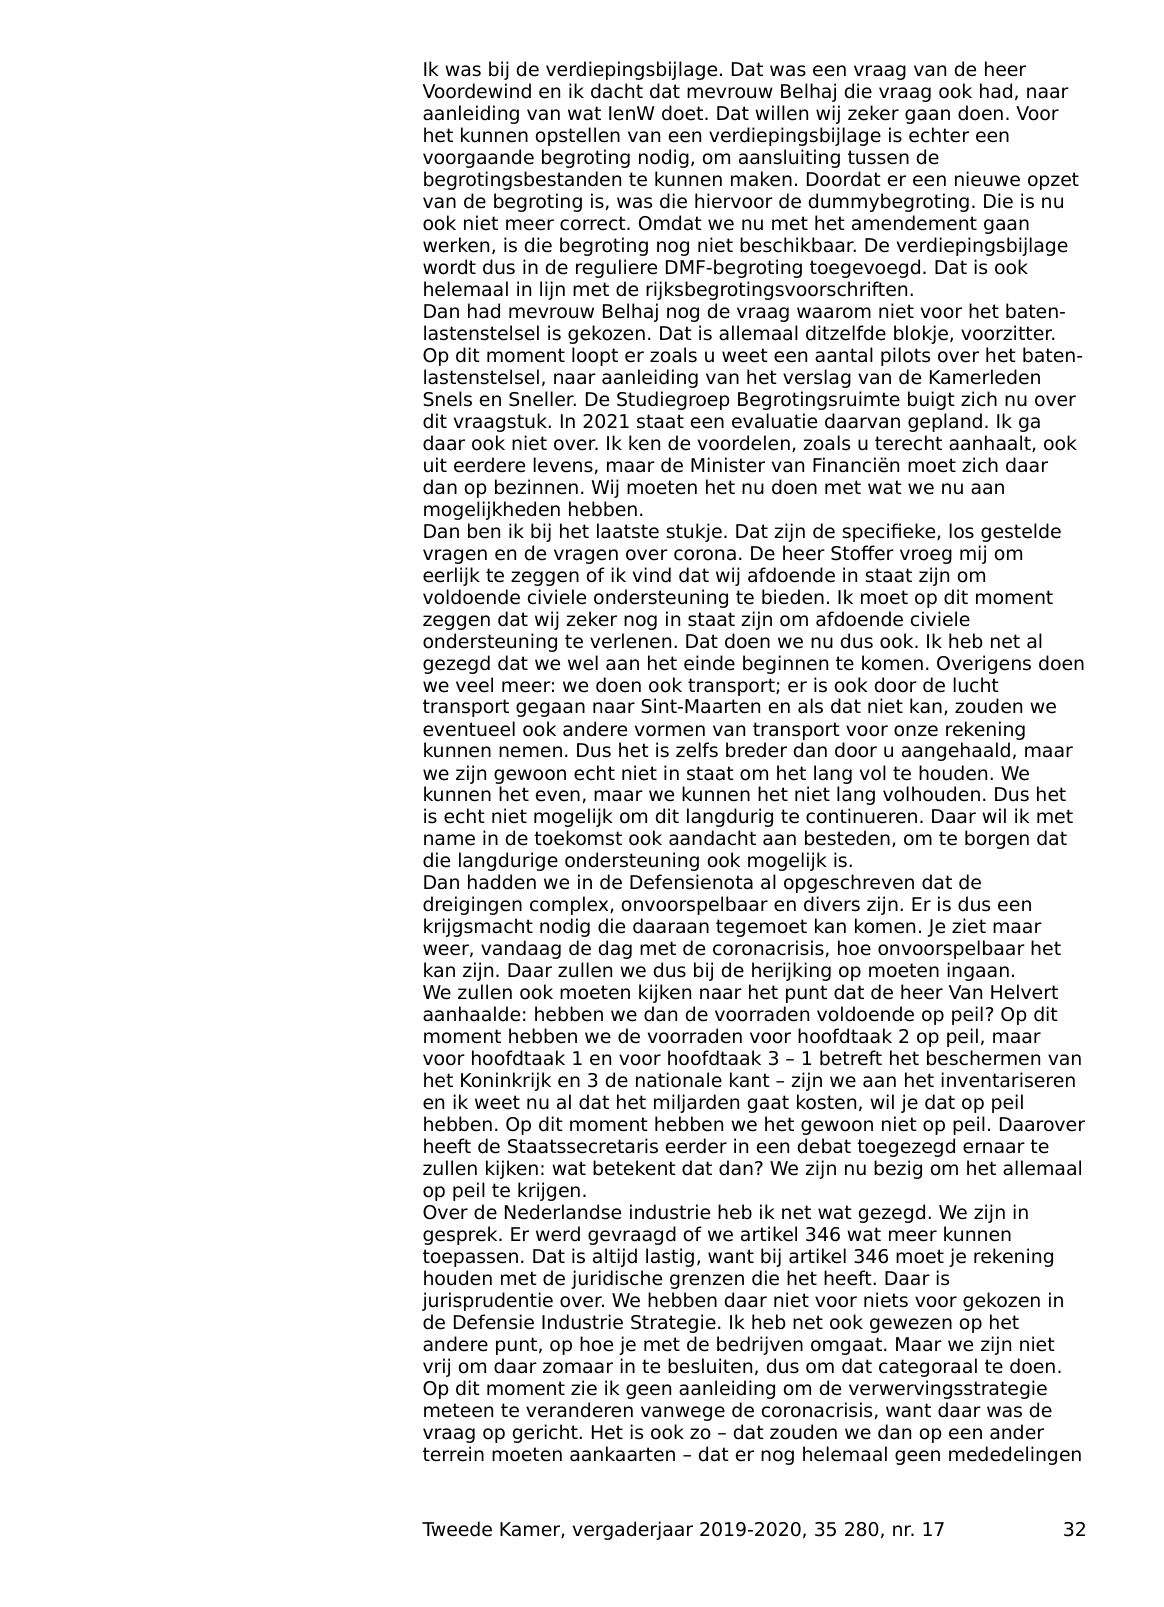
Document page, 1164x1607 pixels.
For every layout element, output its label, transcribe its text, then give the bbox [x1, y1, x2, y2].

text We zullen ook moeten kijken naar het punt dat de heer Van Helvert aanhaalde: hebben we dan de voorraden voldoende op peil? Op dit moment hebben we de voorraden voor hoofdtaak 2 op peil, maar voor hoofdtaak 1 en voor hoofdtaak 3 – 1 betreft het beschermen van het Koninkrijk en 3 de nationale kant – zijn we aan het inventariseren en ik weet nu al dat het miljarden gaat kosten, wil je dat op peil hebben. Op dit moment hebben we het gewoon niet op peil. Daarover heeft de Staatssecretaris eerder in een debat toegezegd ernaar te zullen kijken: wat betekent dat dan? We zijn nu bezig om het allemaal op peil te krijgen. [422, 982, 1087, 1202]
text Dan ben ik bij het laatste stukje. Dat zijn de specifieke, los gestelde vragen en de vragen over corona. De heer Stoffer vroeg mij om eerlijk te zeggen of ik vind dat wij afdoende in staat zijn om voldoende civiele ondersteuning te bieden. Ik moet op dit moment zeggen dat wij zeker nog in staat zijn om afdoende civiele ondersteuning te verlenen. Dat doen we nu dus ook. Ik heb net al gezegd dat we wel aan het einde beginnen te komen. Overigens doen we veel meer: we doen ook transport; er is ook door de lucht transport gegaan naar Sint-Maarten en als dat niet kan, zouden we eventueel ook andere vormen van transport voor onze rekening kunnen nemen. Dus het is zelfs breder dan door u aangehaald, maar we zijn gewoon echt niet in staat om het lang vol te houden. We kunnen het even, maar we kunnen het niet lang volhouden. Dus het is echt niet mogelijk om dit langdurig te continueren. Daar wil ik met name in de toekomst ook aandacht aan besteden, om te borgen dat die langdurige ondersteuning ook mogelijk is. [422, 521, 1087, 872]
text Dan had mevrouw Belhaj nog de vraag waarom niet voor het baten-lastenstelsel is gekozen. Dat is allemaal ditzelfde blokje, voorzitter. Op dit moment loopt er zoals u weet een aantal pilots over het baten-lastenstelsel, naar aanleiding van het verslag van de Kamerleden Snels en Sneller. De Studiegroep Begrotingsruimte buigt zich nu over dit vraagstuk. In 2021 staat een evaluatie daarvan gepland. Ik ga daar ook niet over. Ik ken de voordelen, zoals u terecht aanhaalt, ook uit eerdere levens, maar de Minister van Financiën moet zich daar dan op bezinnen. Wij moeten het nu doen met wat we nu aan mogelijkheden hebben. [422, 301, 1087, 521]
text Ik was bij de verdiepingsbijlage. Dat was een vraag van de heer Voordewind en ik dacht dat mevrouw Belhaj die vraag ook had, naar aanleiding van wat IenW doet. Dat willen wij zeker gaan doen. Voor het kunnen opstellen van een verdiepingsbijlage is echter een voorgaande begroting nodig, om aansluiting tussen de begrotingsbestanden te kunnen maken. Doordat er een nieuwe opzet van de begroting is, was die hiervoor de dummybegroting. Die is nu ook niet meer correct. Omdat we nu met het amendement gaan werken, is die begroting nog niet beschikbaar. De verdiepingsbijlage wordt dus in de reguliere DMF-begroting toegevoegd. Dat is ook helemaal in lijn met de rijksbegrotingsvoorschriften. [422, 59, 1087, 301]
text Over de Nederlandse industrie heb ik net wat gezegd. We zijn in gesprek. Er werd gevraagd of we artikel 346 wat meer kunnen toepassen. Dat is altijd lastig, want bij artikel 346 moet je rekening houden met de juridische grenzen die het heeft. Daar is jurisprudentie over. We hebben daar niet voor niets voor gekozen in de Defensie Industrie Strategie. Ik heb net ook gewezen op het andere punt, op hoe je met de bedrijven omgaat. Maar we zijn niet vrij om daar zomaar in te besluiten, dus om dat categoraal te doen. Op dit moment zie ik geen aanleiding om de verwervingsstrategie meteen te veranderen vanwege de coronacrisis, want daar was de vraag op gericht. Het is ook zo – dat zouden we dan op een ander terrein moeten aankaarten – dat er nog helemaal geen mededelingen [422, 1202, 1087, 1466]
text Dan hadden we in de Defensienota al opgeschreven dat de dreigingen complex, onvoorspelbaar en divers zijn. Er is dus een krijgsmacht nodig die daaraan tegemoet kan komen. Je ziet maar weer, vandaag de dag met de coronacrisis, hoe onvoorspelbaar het kan zijn. Daar zullen we dus bij de herijking op moeten ingaan. [422, 872, 1087, 982]
